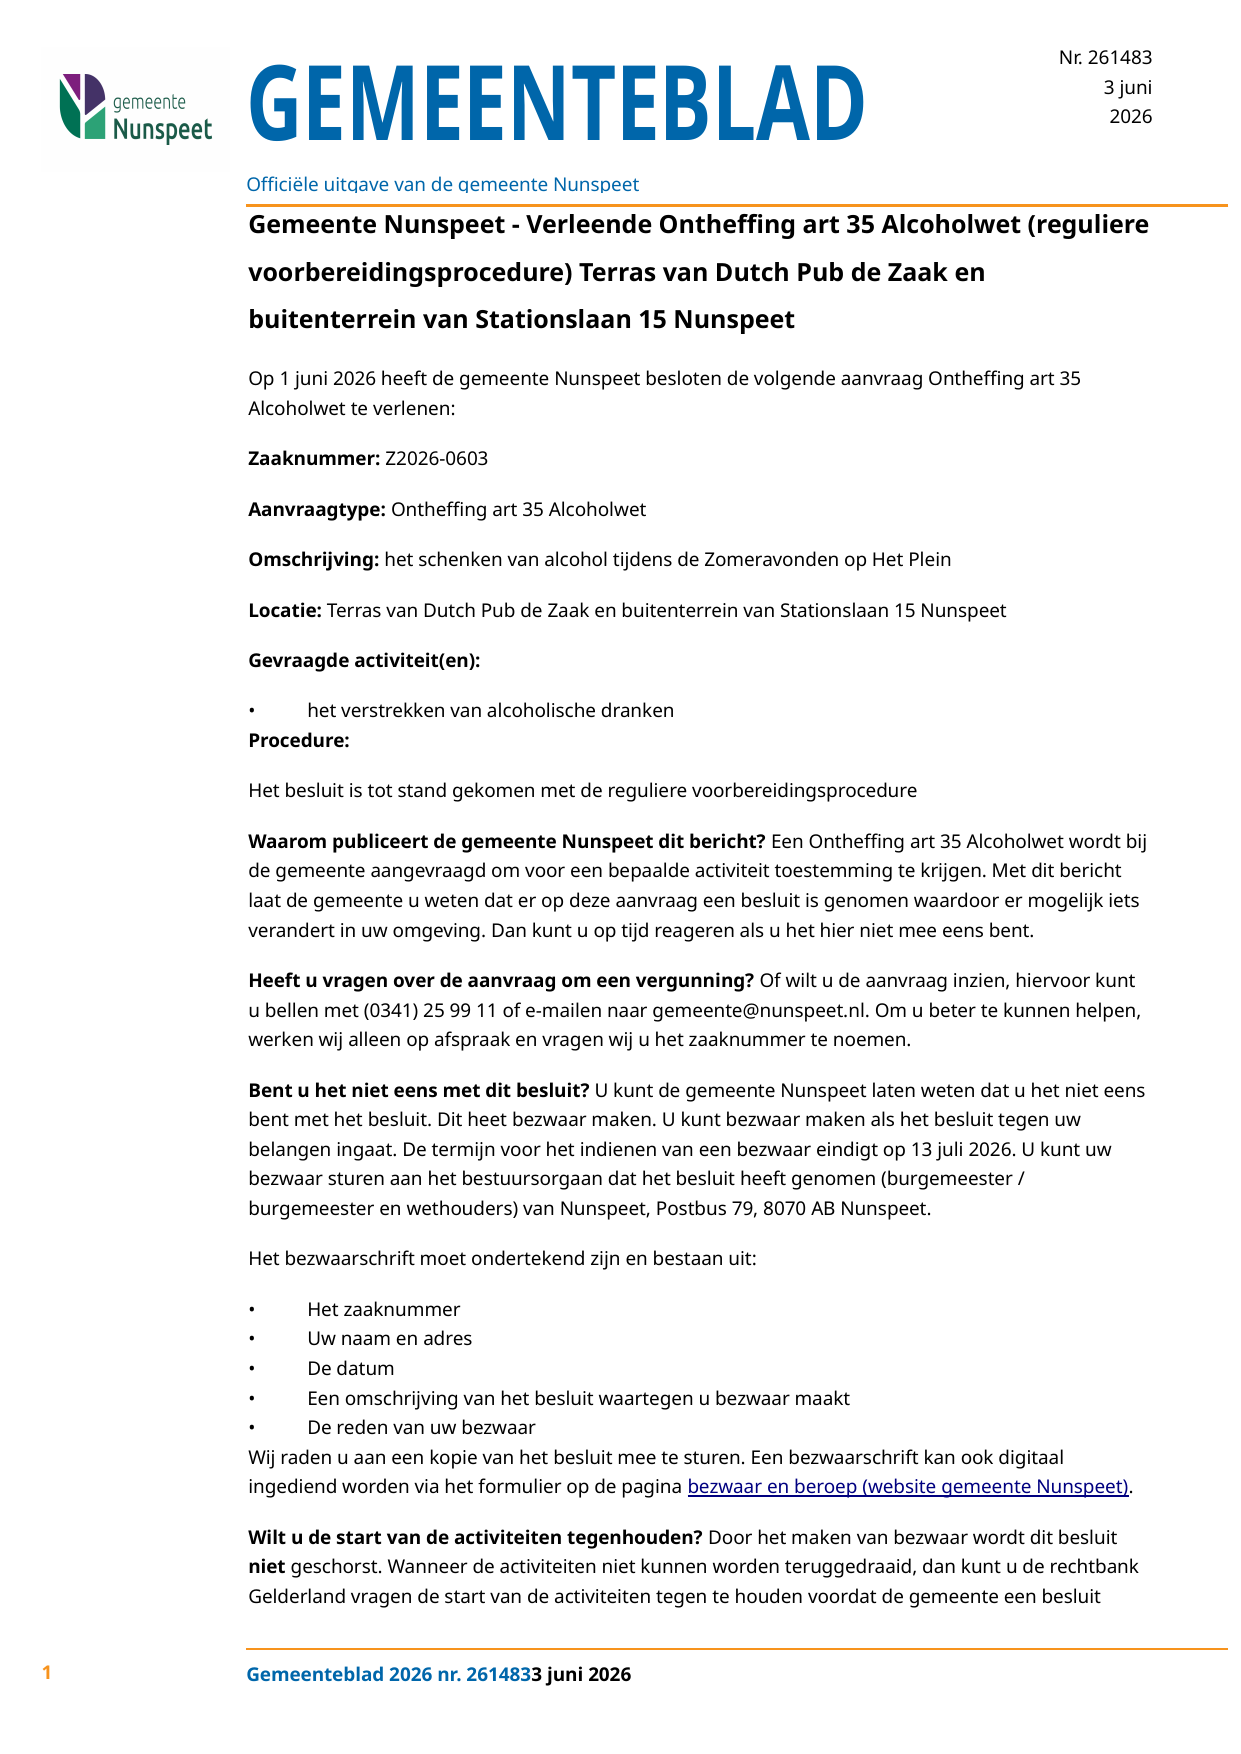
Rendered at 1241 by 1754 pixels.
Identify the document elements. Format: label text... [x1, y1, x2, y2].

text Wilt u de start van de activiteiten tegenhouden? Door het maken van bezwaar wordt dit besluit niet geschorst. Wanneer de activiteiten niet kunnen worden teruggedraaid, dan kunt u de rechtbank Gelderland vragen de start van de activiteiten tegen te houden voordat de gemeente een besluit [248, 1524, 1152, 1609]
text Bent u het niet eens met dit besluit? U kunt de gemeente Nunspeet laten weten dat u het niet eens bent met het besluit. Dit heet bezwaar maken. U kunt bezwaar maken als het besluit tegen uw belangen ingaat. De termijn voor het indienen van een bezwaar eindigt op 13 juli 2026. U kunt uw bezwaar sturen aan het bestuursorgaan dat het besluit heeft genomen (burgemeester / burgemeester en wethouders) van Nunspeet, Postbus 79, 8070 AB Nunspeet. [248, 1077, 1152, 1221]
list het verstrekken van alcoholische dranken [248, 698, 1152, 723]
list Uw naam en adres [248, 1326, 1152, 1351]
text Aanvraagtype: Ontheffing art 35 Alcoholwet [248, 496, 1152, 522]
text Heeft u vragen over de aanvraag om een vergunning? Of wilt u de aanvraag inzien, hiervoor kunt u bellen met (0341) 25 99 11 of e-mailen naar gemeente@nunspeet.nl. Om u beter te kunnen helpen, werken wij alleen op afspraak en vragen wij u het zaaknummer te noemen. [248, 967, 1152, 1052]
list Het zaaknummer [248, 1296, 1152, 1322]
text Wij raden u aan een kopie van het besluit mee te sturen. Een bezwaarschrift kan ook digitaal ingediend worden via het formulier op de pagina bezwaar en beroep (website gemeente Nunspeet). [248, 1444, 1152, 1499]
text Waarom publiceert de gemeente Nunspeet dit bericht? Een Ontheffing art 35 Alcoholwet wordt bij de gemeente aangevraagd om voor een bepaalde activiteit toestemming te krijgen. Met dit bericht laat de gemeente u weten dat er op deze aanvraag een besluit is genomen waardoor er mogelijk iets verandert in uw omgeving. Dan kunt u op tijd reageren als u het hier niet mee eens bent. [248, 828, 1152, 942]
text Gemeente Nunspeet - Verleende Ontheffing art 35 Alcoholwet (reguliere voorbereidingsprocedure) Terras van Dutch Pub de Zaak en buitenterrein van Stationslaan 15 Nunspeet [248, 207, 1152, 336]
text Locatie: Terras van Dutch Pub de Zaak en buitenterrein van Stationslaan 15 Nunspeet [248, 597, 1152, 622]
picture [41, 47, 231, 172]
list De datum [248, 1355, 1152, 1381]
text Zaaknummer: Z2026-0603 [248, 446, 1152, 471]
text Gevraagde activiteit(en): [248, 647, 1152, 673]
text Op 1 juni 2026 heeft de gemeente Nunspeet besloten de volgende aanvraag Ontheffing art 35 Alcoholwet te verlenen: [248, 366, 1152, 421]
list Een omschrijving van het besluit waartegen u bezwaar maakt [248, 1385, 1152, 1410]
text Het bezwaarschrift moet ondertekend zijn en bestaan uit: [248, 1246, 1152, 1271]
text Procedure: [248, 727, 1152, 753]
text Omschrijving: het schenken van alcohol tijdens de Zomeravonden op Het Plein [248, 546, 1152, 572]
list De reden van uw bezwaar [248, 1414, 1152, 1440]
text Het besluit is tot stand gekomen met de reguliere voorbereidingsprocedure [248, 778, 1152, 803]
